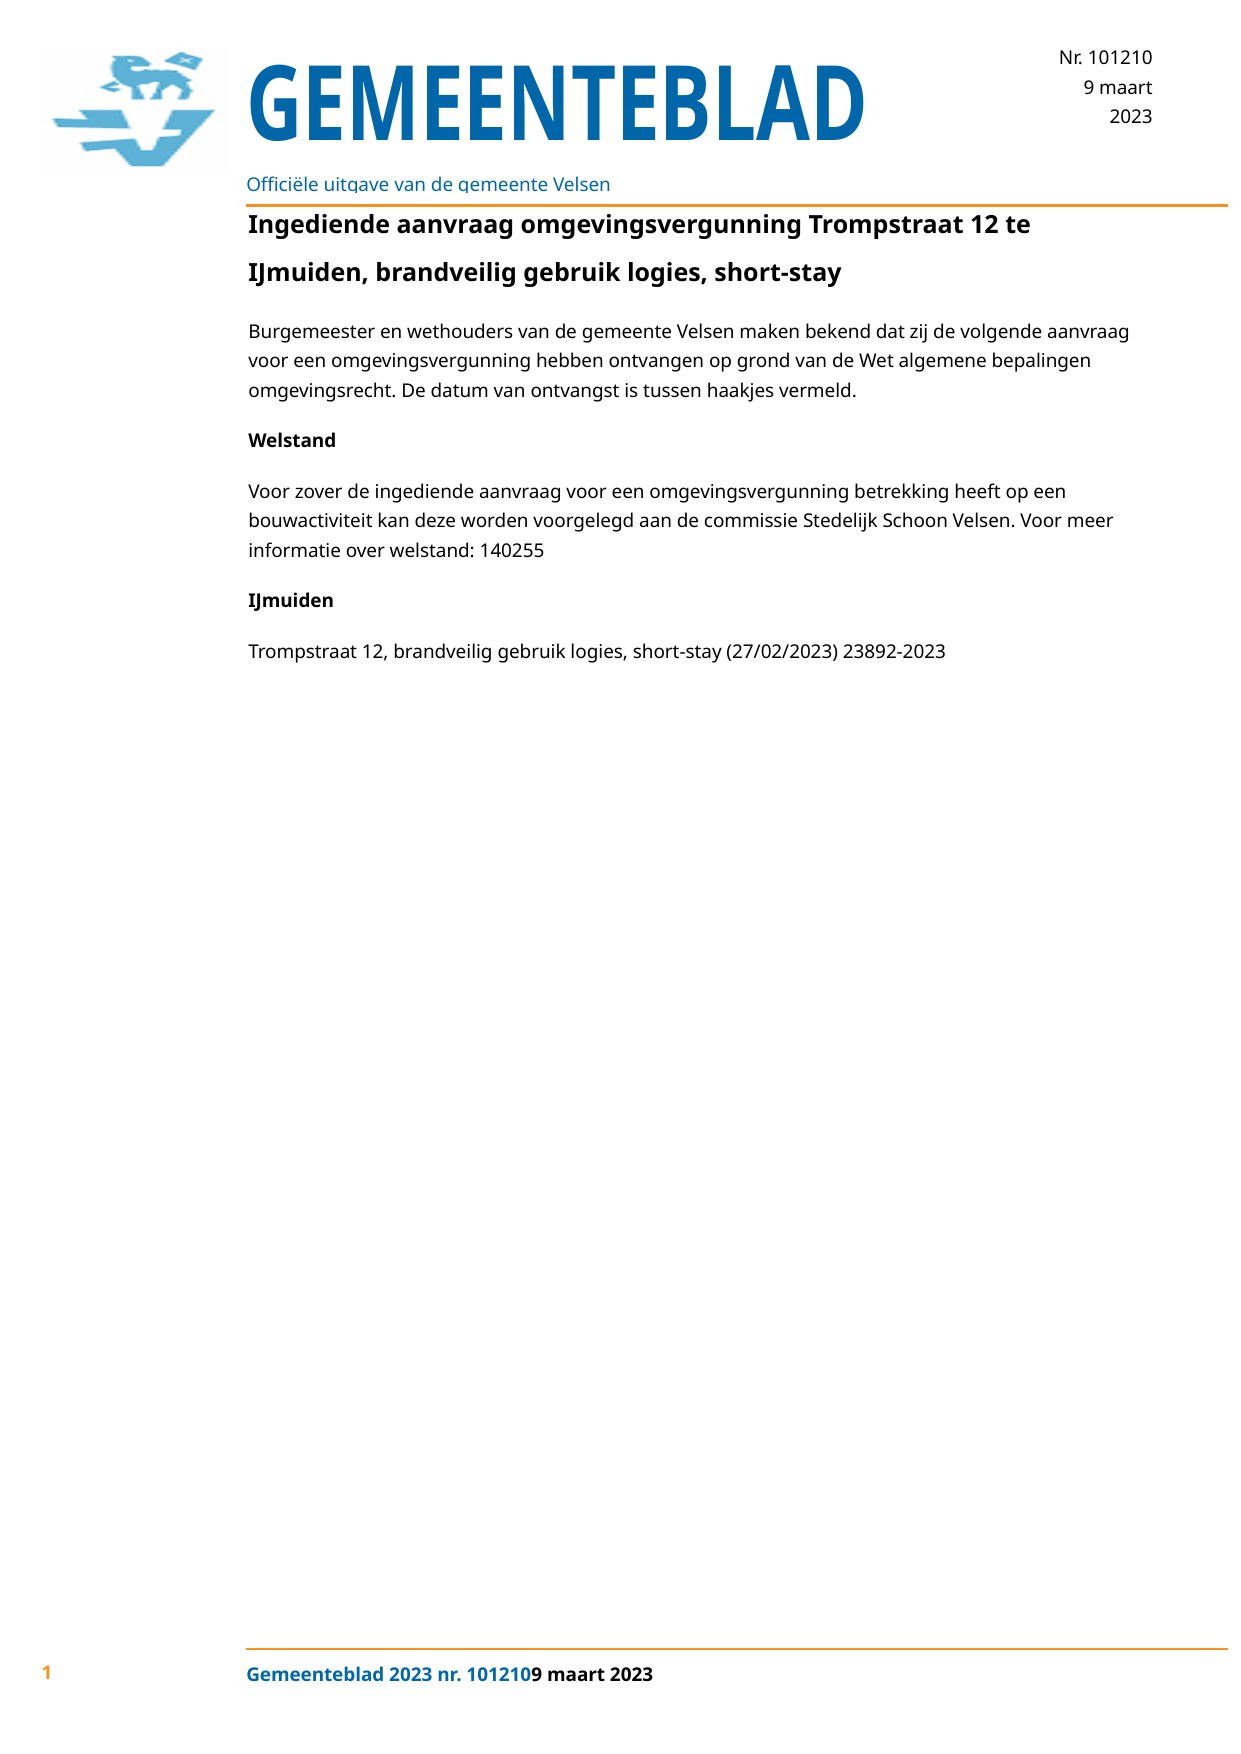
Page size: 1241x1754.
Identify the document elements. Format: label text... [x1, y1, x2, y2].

text IJmuiden [248, 587, 1152, 613]
text Burgemeester en wethouders van de gemeente Velsen maken bekend dat zij de volgende aanvraag voor een omgevingsvergunning hebben ontvangen op grond van de Wet algemene bepalingen omgevingsrecht. De datum van ontvangst is tussen haakjes vermeld. [248, 318, 1152, 403]
text Voor zover de ingediende aanvraag voor een omgevingsvergunning betrekking heeft op een bouwactiviteit kan deze worden voorgelegd aan de commissie Stedelijk Schoon Velsen. Voor meer informatie over welstand: 140255 [248, 478, 1152, 563]
text Ingediende aanvraag omgevingsvergunning Trompstraat 12 te IJmuiden, brandveilig gebruik logies, short-stay [248, 207, 1152, 288]
text Trompstraat 12, brandveilig gebruik logies, short-stay (27/02/2023) 23892-2023 [248, 638, 1152, 664]
picture [41, 47, 231, 172]
text Welstand [248, 427, 1152, 453]
